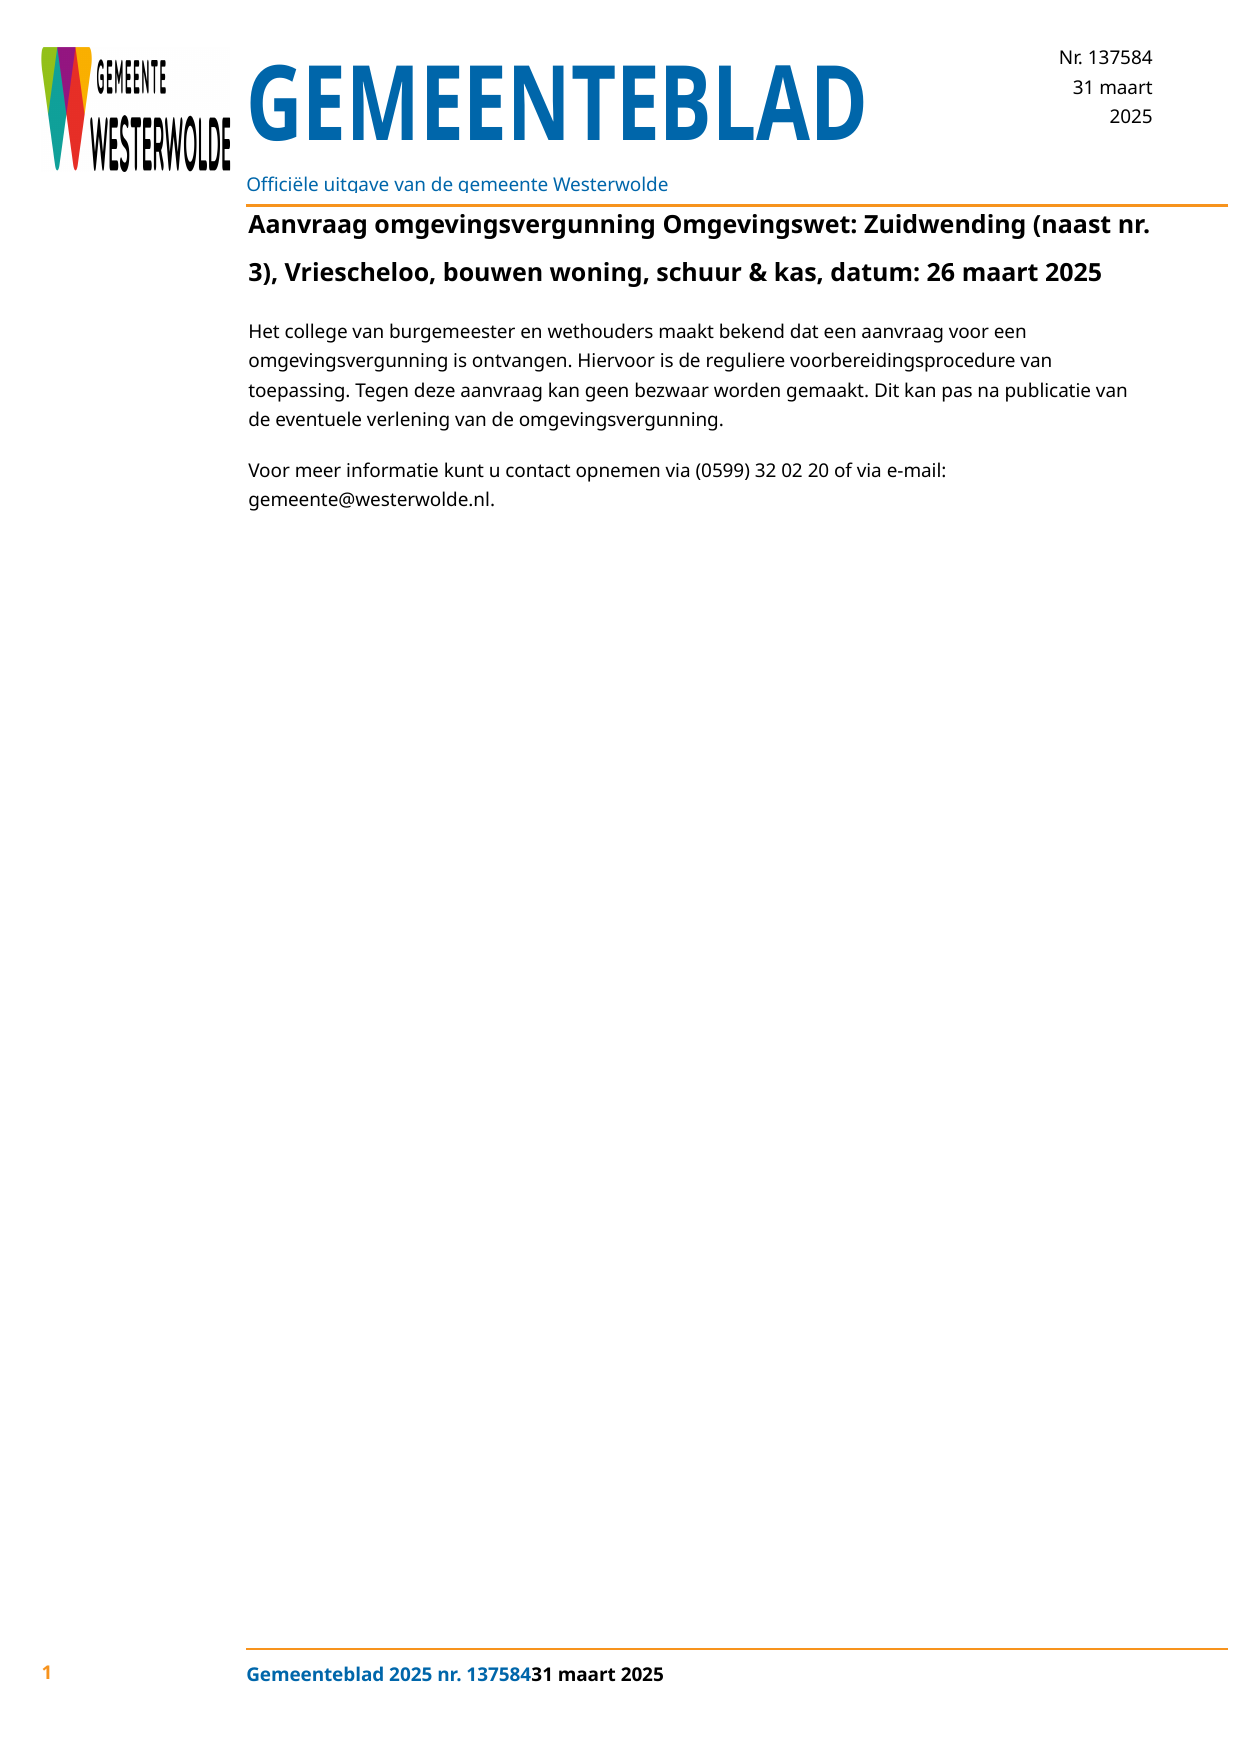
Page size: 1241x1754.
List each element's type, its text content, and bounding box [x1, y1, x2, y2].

picture [41, 47, 231, 172]
text Aanvraag omgevingsvergunning Omgevingswet: Zuidwending (naast nr. 3), Vriescheloo, bouwen woning, schuur & kas, datum: 26 maart 2025 [248, 207, 1152, 288]
text Het college van burgemeester en wethouders maakt bekend dat een aanvraag voor een omgevingsvergunning is ontvangen. Hiervoor is de reguliere voorbereidingsprocedure van toepassing. Tegen deze aanvraag kan geen bezwaar worden gemaakt. Dit kan pas na publicatie van de eventuele verlening van de omgevingsvergunning. [248, 318, 1152, 432]
text Voor meer informatie kunt u contact opnemen via (0599) 32 02 20 of via e-mail: gemeente@westerwolde.nl. [248, 457, 1152, 512]
